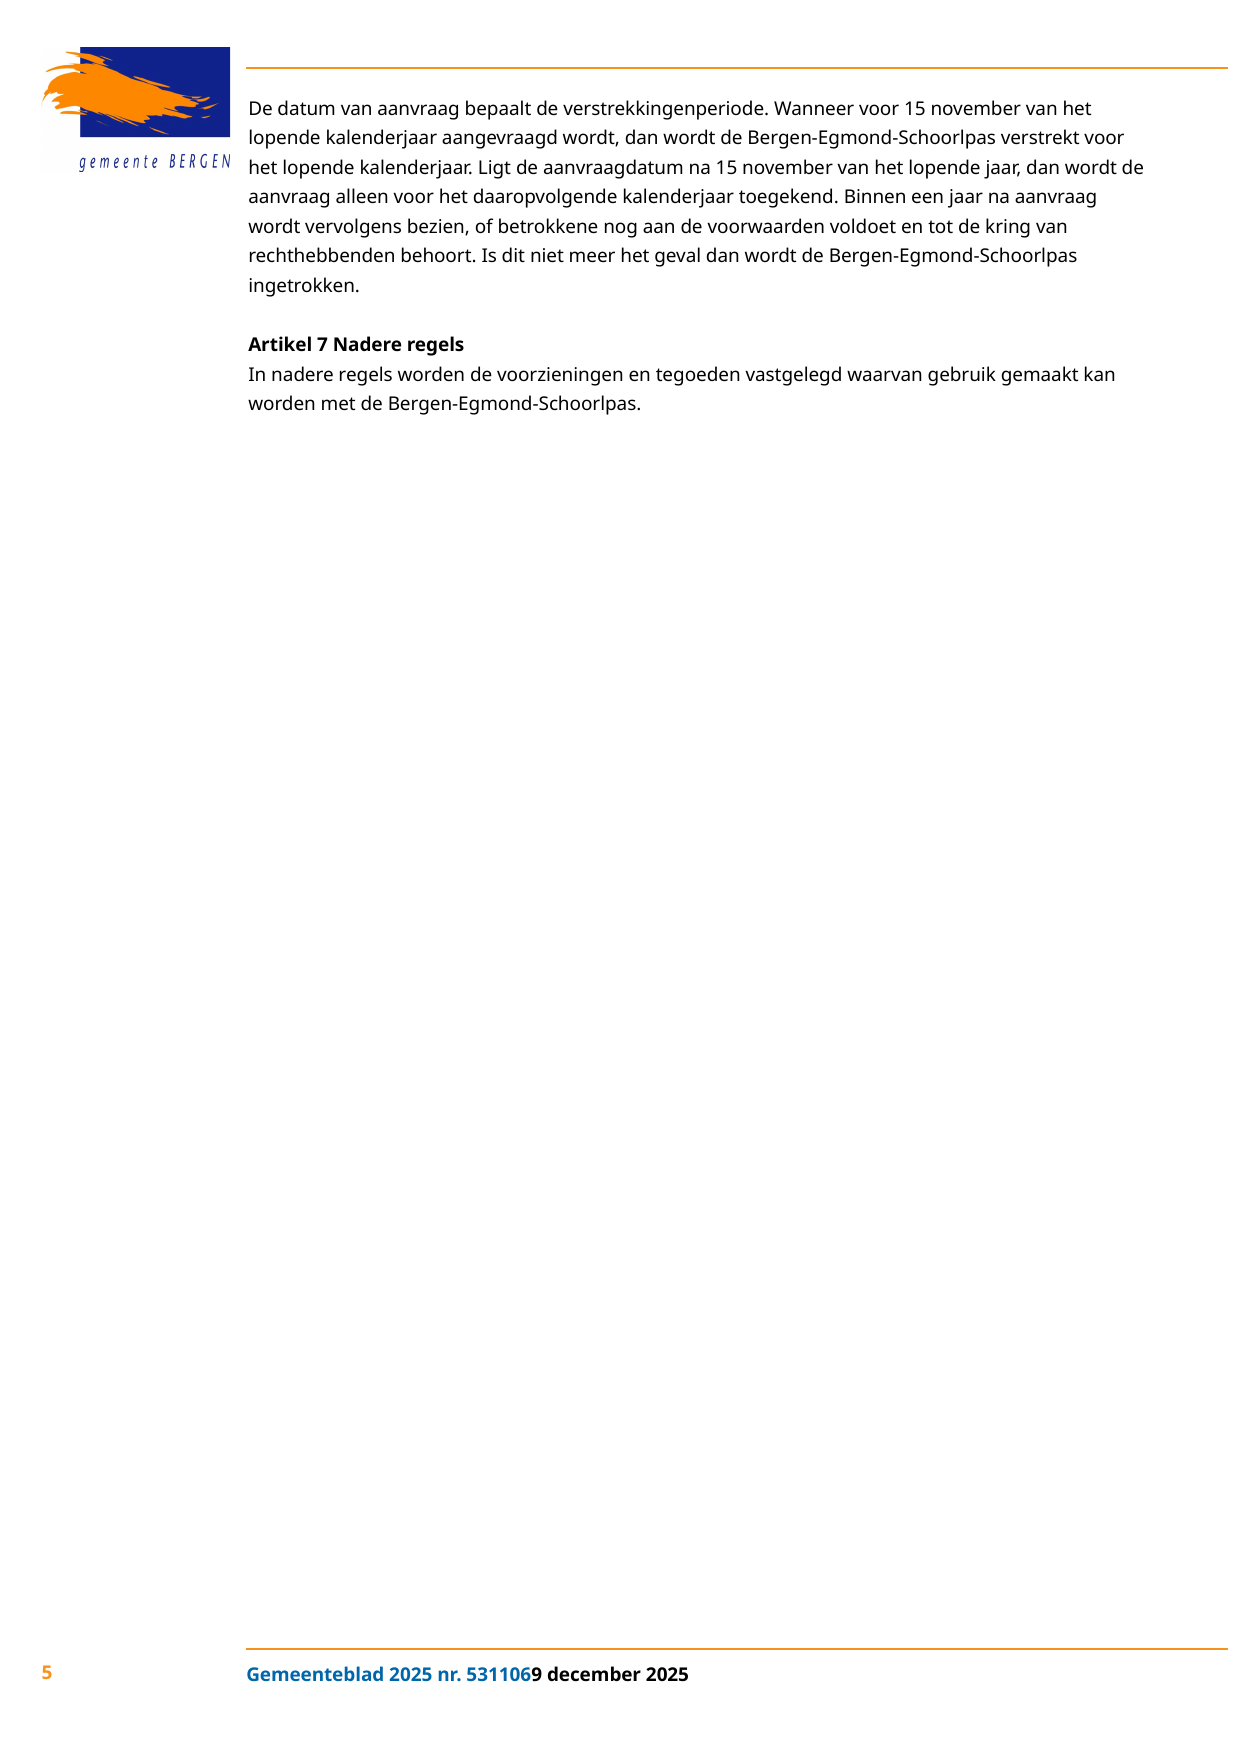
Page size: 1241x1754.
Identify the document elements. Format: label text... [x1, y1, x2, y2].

text De datum van aanvraag bepaalt de verstrekkingenperiode. Wanneer voor 15 november van het lopende kalenderjaar aangevraagd wordt, dan wordt de Bergen-Egmond-Schoorlpas verstrekt voor het lopende kalenderjaar. Ligt de aanvraagdatum na 15 november van het lopende jaar, dan wordt de aanvraag alleen voor het daaropvolgende kalenderjaar toegekend. Binnen een jaar na aanvraag wordt vervolgens bezien, of betrokkene nog aan de voorwaarden voldoet en tot de kring van rechthebbenden behoort. Is dit niet meer het geval dan wordt de Bergen-Egmond-Schoorlpas ingetrokken. [248, 95, 1152, 298]
picture [41, 47, 231, 172]
text In nadere regels worden de voorzieningen en tegoeden vastgelegd waarvan gebruik gemaakt kan worden met de Bergen-Egmond-Schoorlpas. [248, 361, 1152, 416]
text Artikel 7 Nadere regels [248, 331, 1152, 357]
